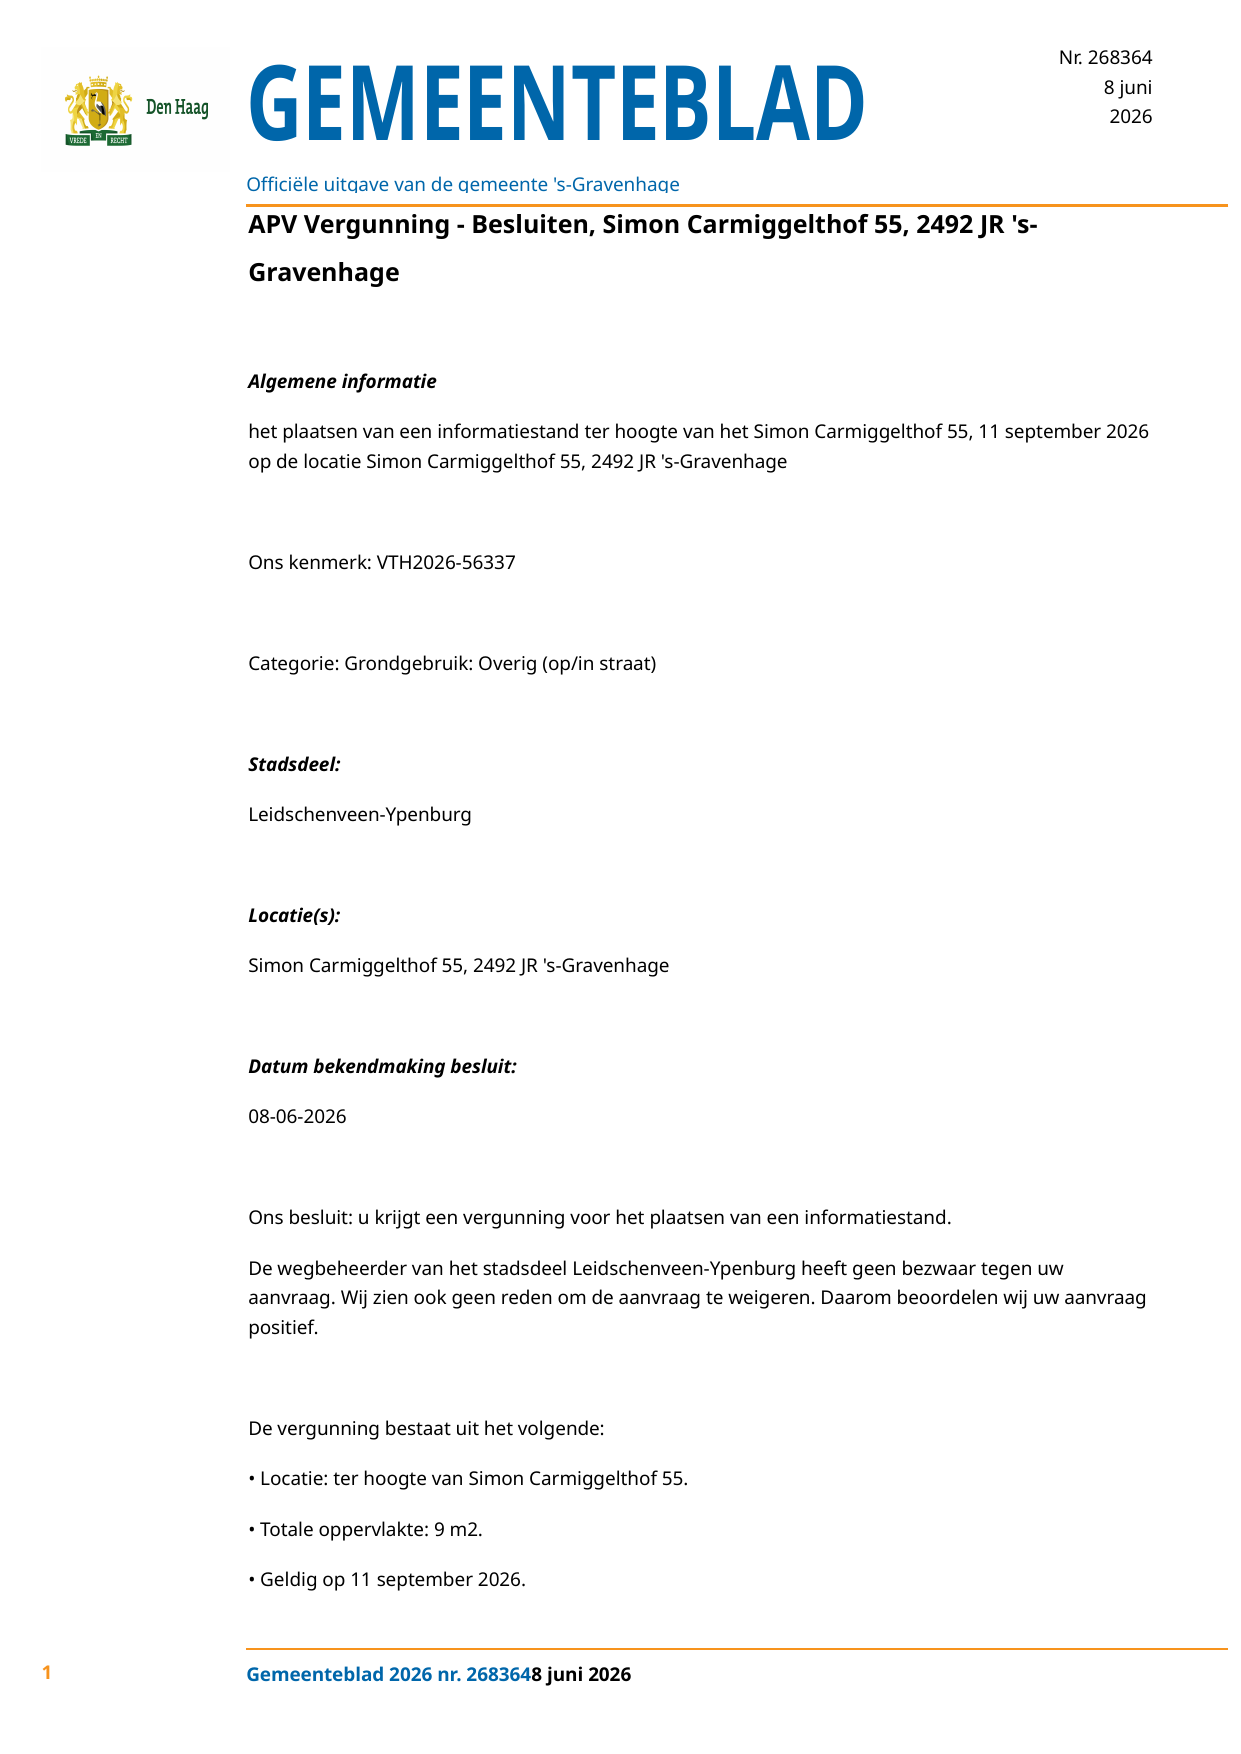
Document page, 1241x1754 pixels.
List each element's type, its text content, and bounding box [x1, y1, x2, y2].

text Stadsdeel: [248, 751, 1152, 777]
text Ons kenmerk: VTH2026-56337 [248, 549, 1152, 575]
text 08-06-2026 [248, 1104, 1152, 1129]
text De vergunning bestaat uit het volgende: [248, 1415, 1152, 1441]
text • Locatie: ter hoogte van Simon Carmiggelthof 55. [248, 1465, 1152, 1491]
text Locatie(s): [248, 902, 1152, 928]
text APV Vergunning - Besluiten, Simon Carmiggelthof 55, 2492 JR 's-Gravenhage [248, 207, 1152, 288]
text Ons besluit: u krijgt een vergunning voor het plaatsen van een informatiestand. [248, 1204, 1152, 1230]
text De wegbeheerder van het stadsdeel Leidschenveen-Ypenburg heeft geen bezwaar tegen uw aanvraag. Wij zien ook geen reden om de aanvraag te weigeren. Daarom beoordelen wij uw aanvraag positief. [248, 1255, 1152, 1340]
text Leidschenveen-Ypenburg [248, 801, 1152, 827]
picture [41, 47, 231, 172]
text Datum bekendmaking besluit: [248, 1053, 1152, 1079]
text Categorie: Grondgebruik: Overig (op/in straat) [248, 650, 1152, 676]
text • Geldig op 11 september 2026. [248, 1566, 1152, 1592]
text • Totale oppervlakte: 9 m2. [248, 1516, 1152, 1542]
text het plaatsen van een informatiestand ter hoogte van het Simon Carmiggelthof 55, 11 september 2026 op de locatie Simon Carmiggelthof 55, 2492 JR 's-Gravenhage [248, 419, 1152, 474]
text Simon Carmiggelthof 55, 2492 JR 's-Gravenhage [248, 952, 1152, 978]
text Algemene informatie [248, 368, 1152, 394]
